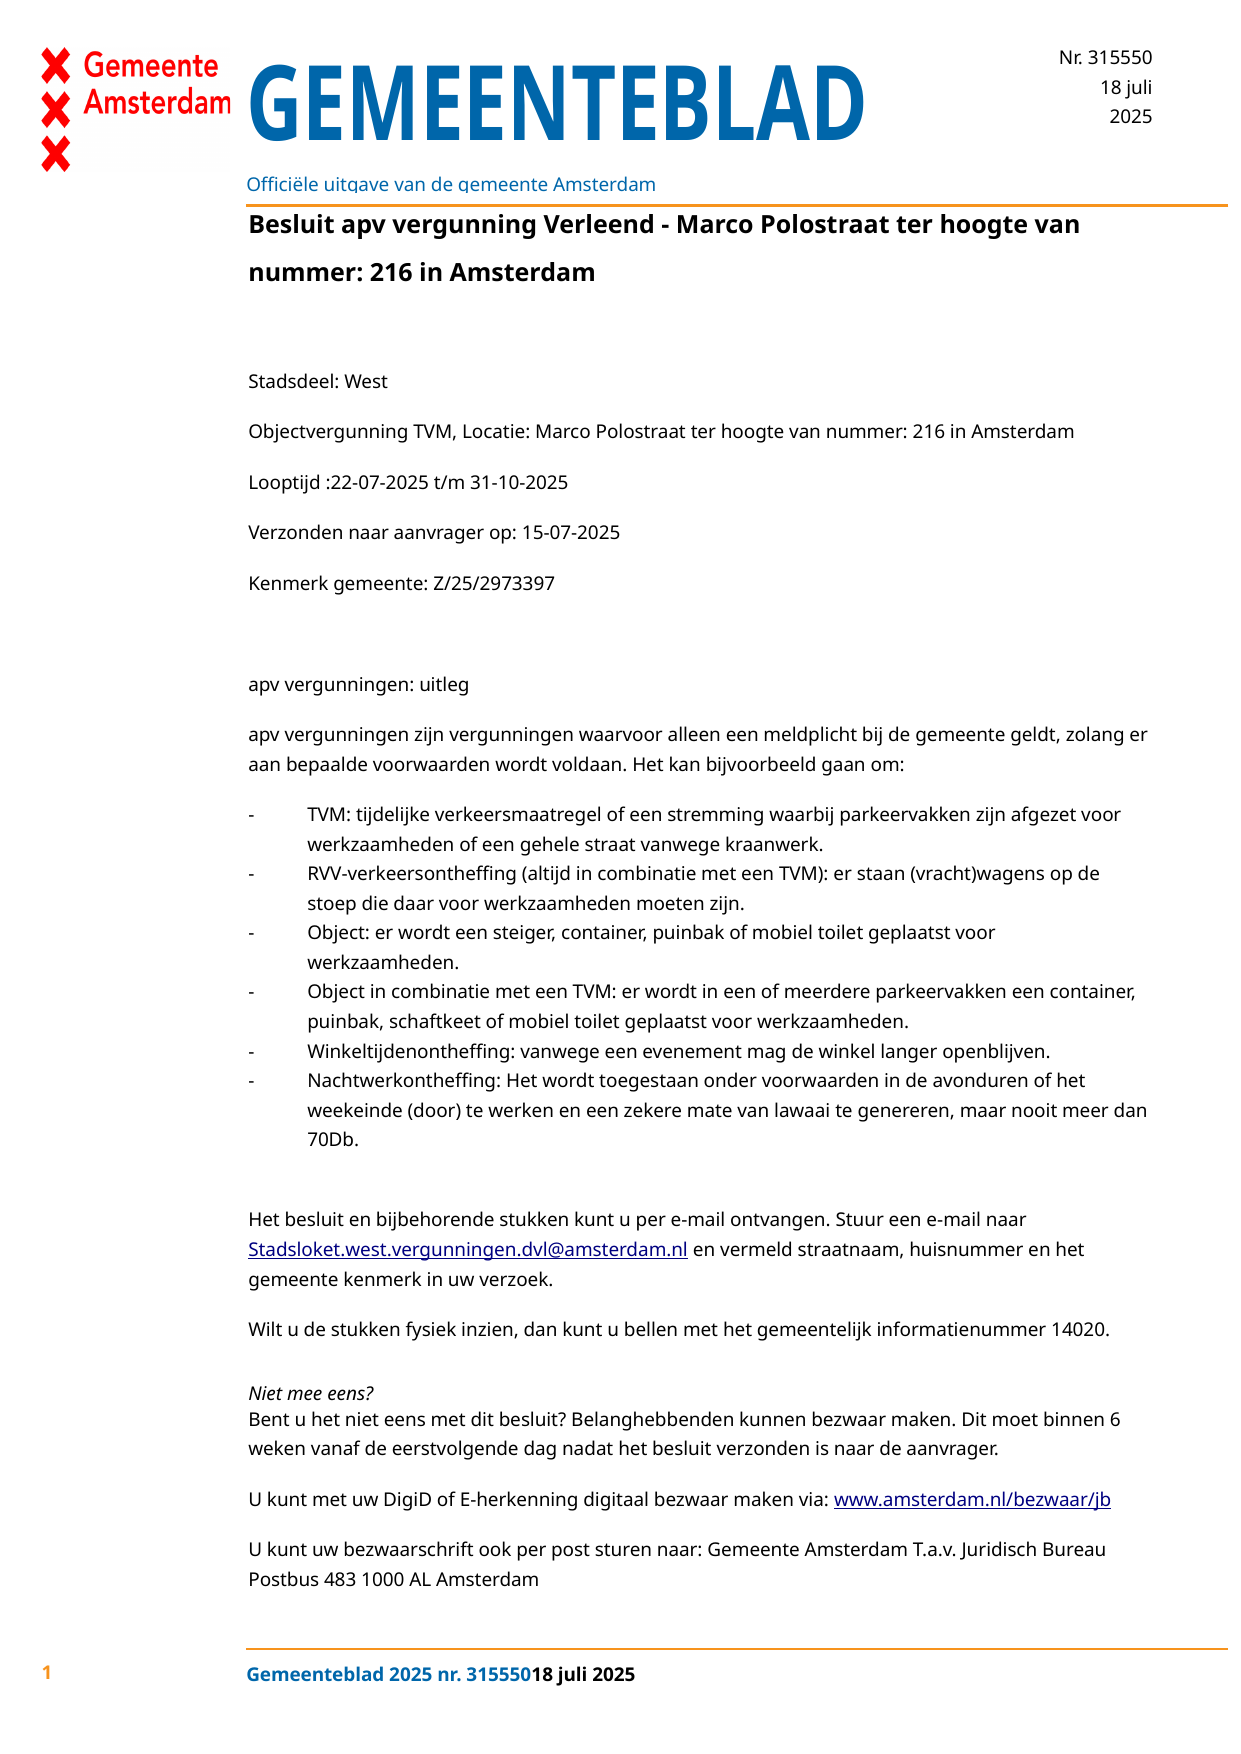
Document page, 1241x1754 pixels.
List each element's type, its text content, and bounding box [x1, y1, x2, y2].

text Besluit apv vergunning Verleend - Marco Polostraat ter hoogte van nummer: 216 in Amsterdam [248, 207, 1152, 288]
text Looptijd :22-07-2025 t/m 31-10-2025 [248, 469, 1152, 495]
text apv vergunningen: uitleg [248, 671, 1152, 697]
list TVM: tijdelijke verkeersmaatregel of een stremming waarbij parkeervakken zijn afgezet voor werkzaamheden of een gehele straat vanwege kraanwerk. [248, 801, 1152, 857]
list Object: er wordt een steiger, container, puinbak of mobiel toilet geplaatst voor werkzaamheden. [248, 919, 1152, 975]
list RVV-verkeersontheffing (altijd in combinatie met een TVM): er staan (vracht)wagens op de stoep die daar voor werkzaamheden moeten zijn. [248, 860, 1152, 916]
list Winkeltijdenontheffing: vanwege een evenement mag de winkel langer openblijven. [248, 1038, 1152, 1064]
text Wilt u de stukken fysiek inzien, dan kunt u bellen met het gemeentelijk informatienummer 14020. [248, 1316, 1152, 1342]
text Niet mee eens? [248, 1380, 1152, 1406]
text Objectvergunning TVM, Locatie: Marco Polostraat ter hoogte van nummer: 216 in Amsterdam [248, 419, 1152, 444]
list Nachtwerkontheffing: Het wordt toegestaan onder voorwaarden in de avonduren of het weekeinde (door) te werken en een zekere mate van lawaai te genereren, maar nooit meer dan 70Db. [248, 1067, 1152, 1152]
text U kunt met uw DigiD of E-herkenning digitaal bezwaar maken via: www.amsterdam.nl/bezwaar/jb [248, 1486, 1152, 1512]
text Bent u het niet eens met dit besluit? Belanghebbenden kunnen bezwaar maken. Dit moet binnen 6 weken vanaf de eerstvolgende dag nadat het besluit verzonden is naar de aanvrager. [248, 1406, 1152, 1461]
text apv vergunningen zijn vergunningen waarvoor alleen een meldplicht bij de gemeente geldt, zolang er aan bepaalde voorwaarden wordt voldaan. Het kan bijvoorbeeld gaan om: [248, 721, 1152, 777]
text Kenmerk gemeente: Z/25/2973397 [248, 570, 1152, 596]
text Verzonden naar aanvrager op: 15-07-2025 [248, 519, 1152, 545]
text U kunt uw bezwaarschrift ook per post sturen naar: Gemeente Amsterdam T.a.v. Juridisch Bureau Postbus 483 1000 AL Amsterdam [248, 1536, 1152, 1592]
list Object in combinatie met een TVM: er wordt in een of meerdere parkeervakken een container, puinbak, schaftkeet of mobiel toilet geplaatst voor werkzaamheden. [248, 979, 1152, 1034]
text Stadsdeel: West [248, 368, 1152, 394]
picture [41, 47, 231, 172]
text Het besluit en bijbehorende stukken kunt u per e-mail ontvangen. Stuur een e-mail naar Stadsloket.west.vergunningen.dvl@amsterdam.nl en vermeld straatnaam, huisnummer en het gemeente kenmerk in uw verzoek. [248, 1207, 1152, 1292]
